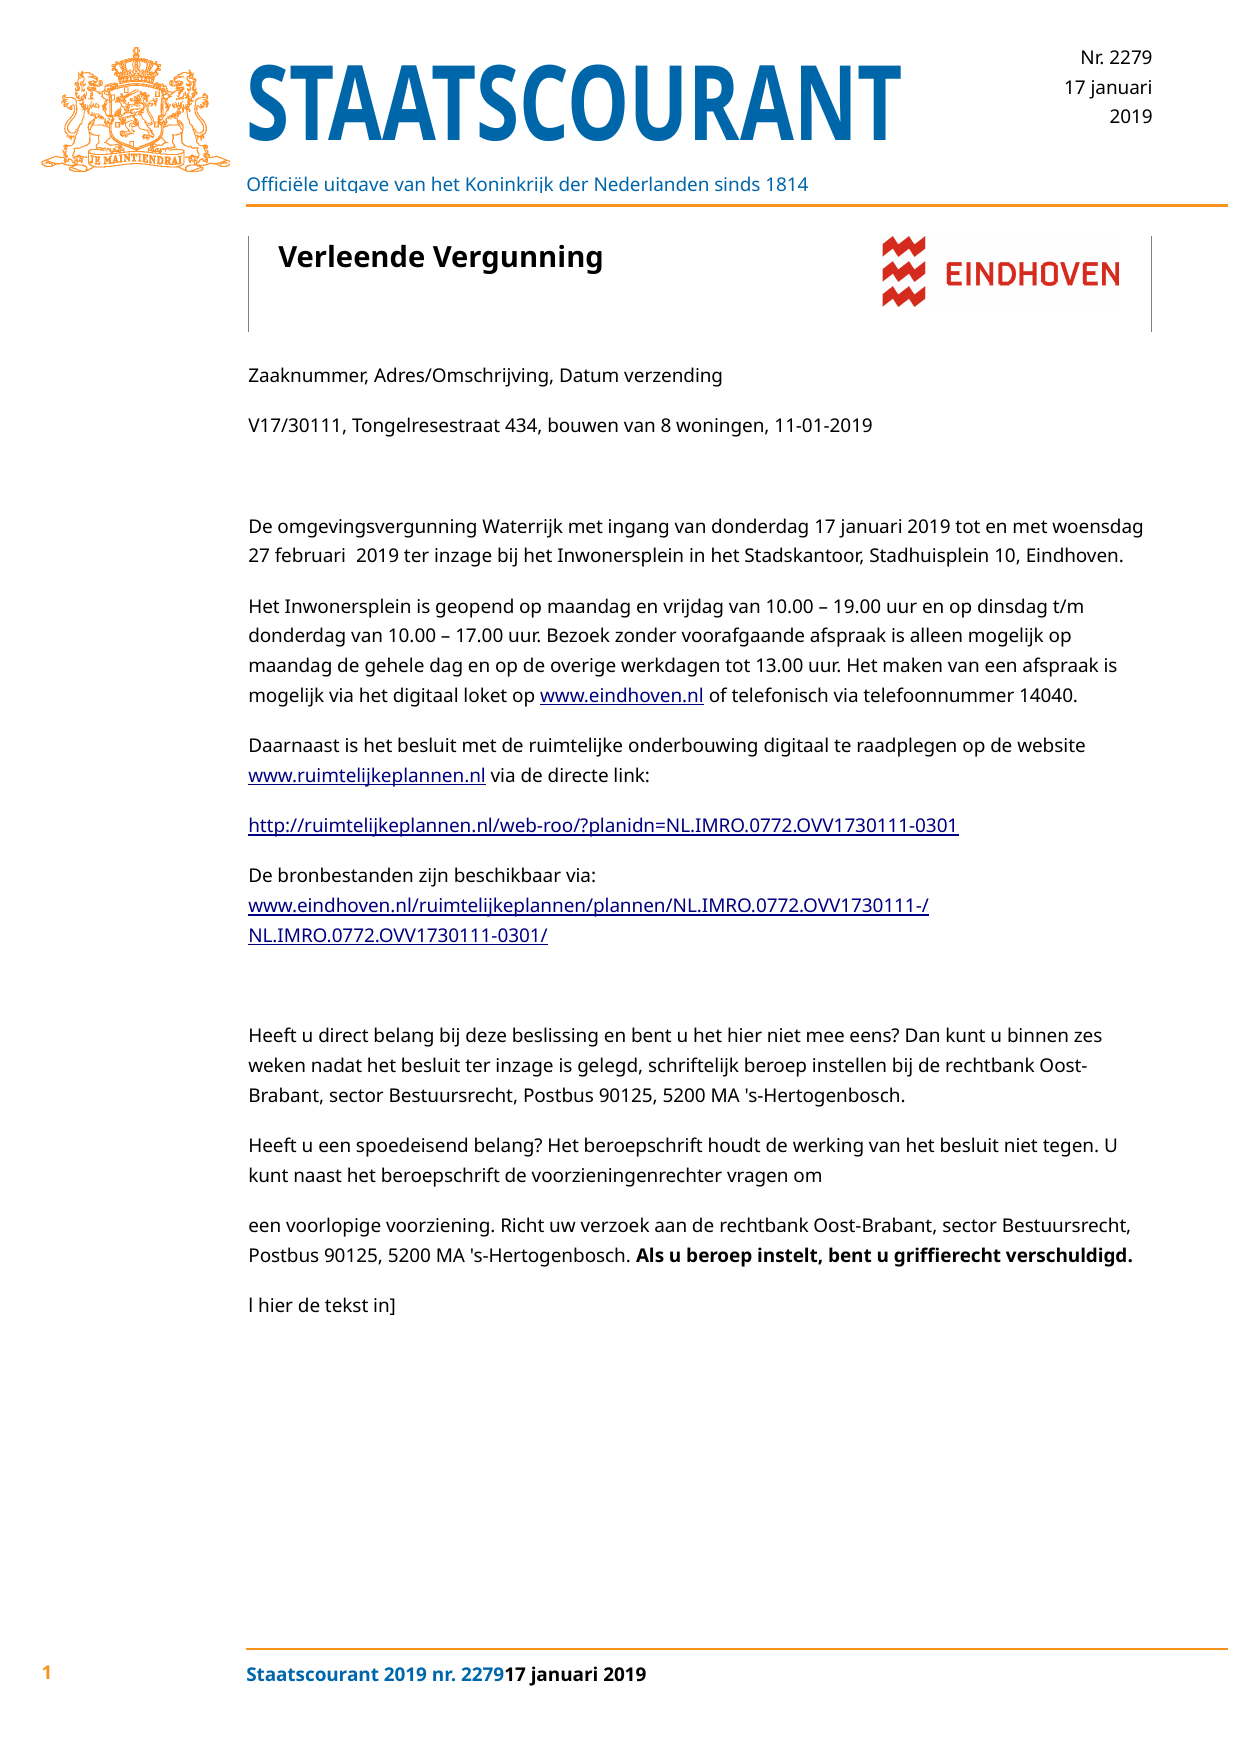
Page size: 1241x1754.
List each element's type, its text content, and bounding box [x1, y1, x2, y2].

picture [41, 47, 231, 172]
table_header Verleende Vergunning [249, 236, 850, 332]
text V17/30111, Tongelresestraat 434, bouwen van 8 woningen, 11-01-2019 [248, 412, 1152, 438]
text Heeft u direct belang bij deze beslissing en bent u het hier niet mee eens? Dan kunt u binnen zes weken nadat het besluit ter inzage is gelegd, schriftelijk beroep instellen bij de rechtbank Oost-Brabant, sector Bestuursrecht, Postbus 90125, 5200 MA 's-Hertogenbosch. [248, 1023, 1152, 1107]
text De bronbestanden zijn beschikbaar via: www.eindhoven.nl/ruimtelijkeplannen/plannen/NL.IMRO.0772.OVV1730111-/NL.IMRO.0772.OVV1730111-0301/ [248, 863, 1152, 947]
text l hier de tekst in] [248, 1292, 1152, 1318]
text een voorlopige voorziening. Richt uw verzoek aan de rechtbank Oost-Brabant, sector Bestuursrecht, Postbus 90125, 5200 MA 's-Hertogenbosch. Als u beroep instelt, bent u griffierecht verschuldigd. [248, 1212, 1152, 1267]
text Het Inwonersplein is geopend op maandag en vrijdag van 10.00 – 19.00 uur en op dinsdag t/m donderdag van 10.00 – 17.00 uur. Bezoek zonder voorafgaande afspraak is alleen mogelijk op maandag de gehele dag en op de overige werkdagen tot 13.00 uur. Het maken van een afspraak is mogelijk via het digitaal loket op www.eindhoven.nl of telefonisch via telefoonnummer 14040. [248, 593, 1152, 707]
table_header [850, 236, 1151, 332]
picture [882, 236, 1119, 307]
text Zaaknummer, Adres/Omschrijving, Datum verzending [248, 362, 1152, 387]
text Daarnaast is het besluit met de ruimtelijke onderbouwing digitaal te raadplegen op de website www.ruimtelijkeplannen.nl via de directe link: [248, 732, 1152, 787]
text http://ruimtelijkeplannen.nl/web-roo/?planidn=NL.IMRO.0772.OVV1730111-0301 [248, 812, 1152, 838]
text Heeft u een spoedeisend belang? Het beroepschrift houdt de werking van het besluit niet tegen. U kunt naast het beroepschrift de voorzieningenrechter vragen om [248, 1132, 1152, 1187]
text De omgevingsvergunning Waterrijk met ingang van donderdag 17 januari 2019 tot en met woensdag 27 februari 2019 ter inzage bij het Inwonersplein in het Stadskantoor, Stadhuisplein 10, Eindhoven. [248, 513, 1152, 568]
